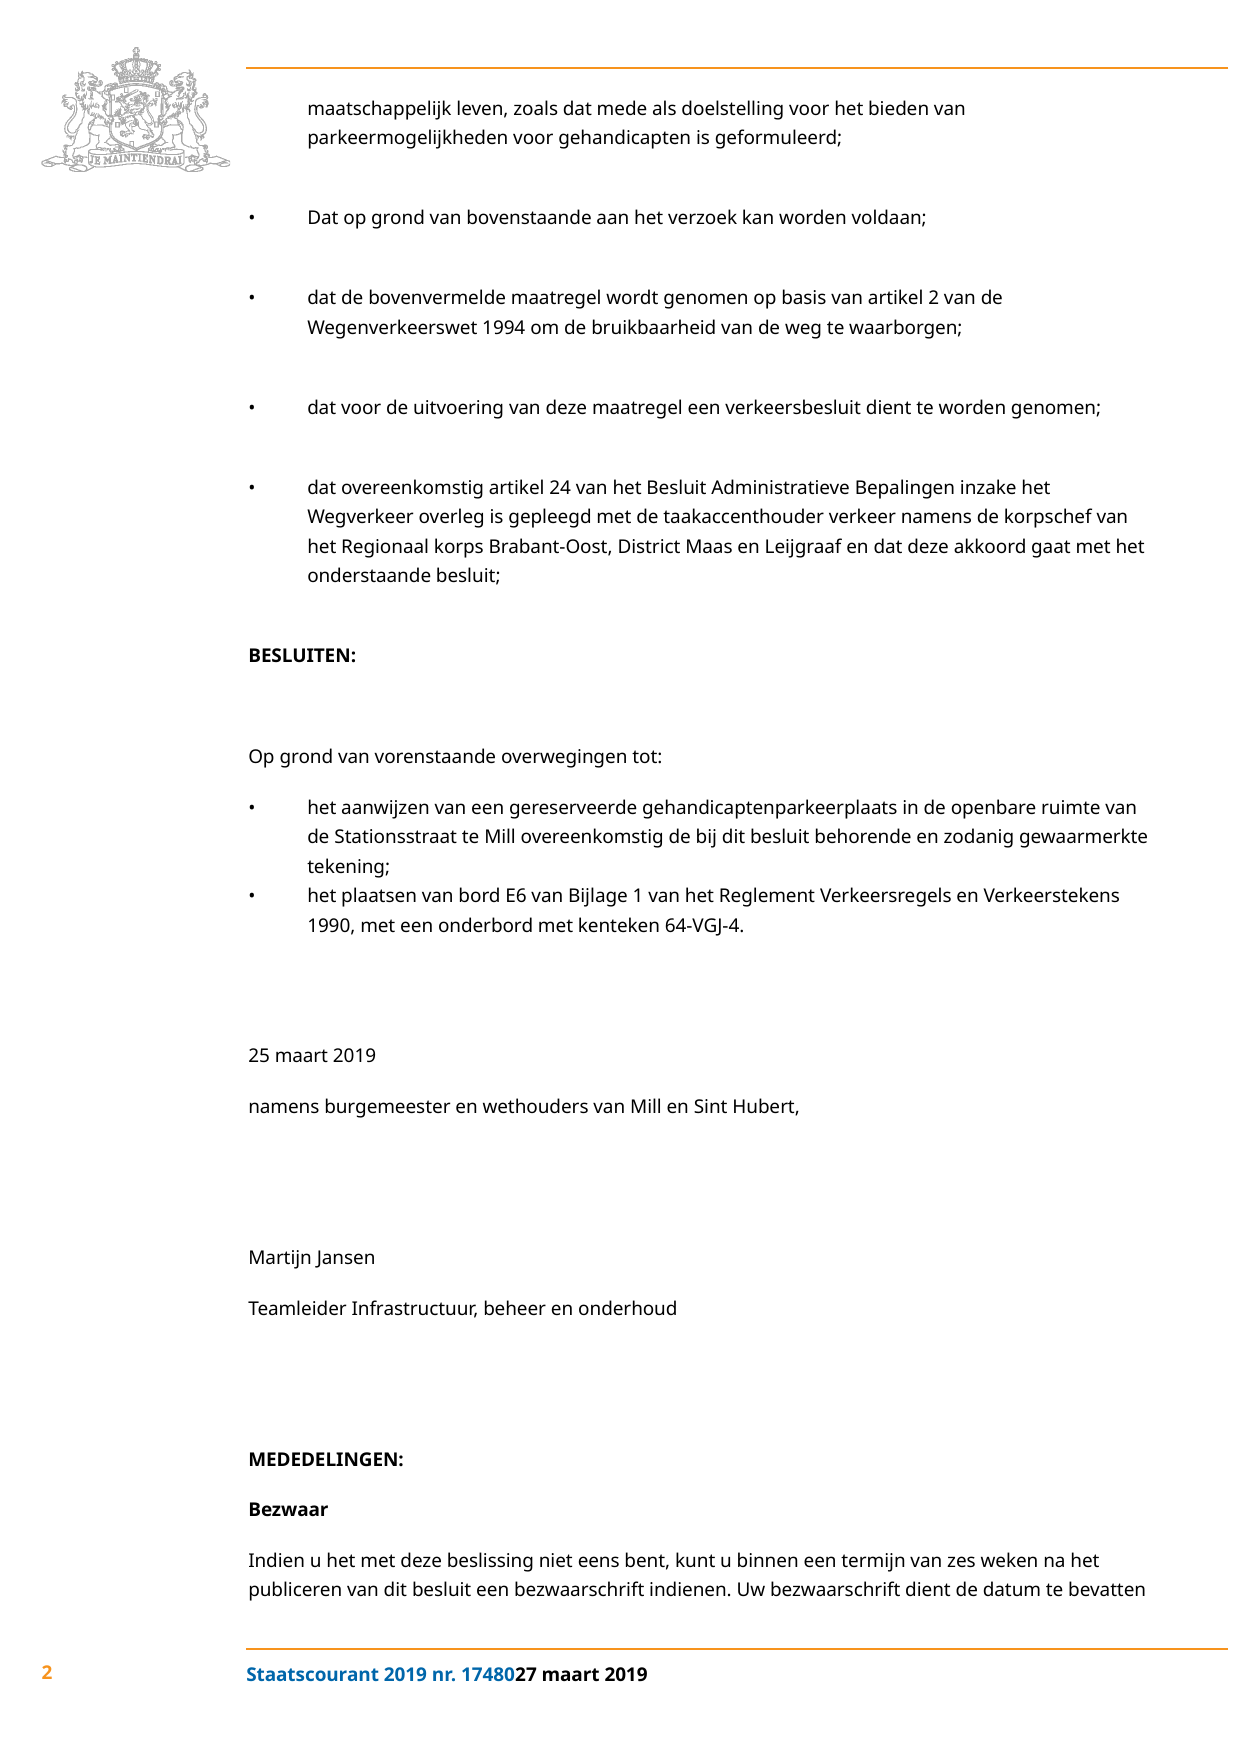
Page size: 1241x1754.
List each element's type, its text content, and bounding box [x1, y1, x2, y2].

list Dat op grond van bovenstaande aan het verzoek kan worden voldaan; [248, 204, 1152, 230]
list maatschappelijk leven, zoals dat mede als doelstelling voor het bieden van parkeermogelijkheden voor gehandicapten is geformuleerd; [248, 95, 1152, 150]
text 25 maart 2019 [248, 1043, 1152, 1068]
picture [41, 47, 231, 172]
text BESLUITEN: [248, 643, 1152, 668]
text Op grond van vorenstaande overwegingen tot: [248, 743, 1152, 769]
text Teamleider Infrastructuur, beheer en onderhoud [248, 1295, 1152, 1321]
text Indien u het met deze beslissing niet eens bent, kunt u binnen een termijn van zes weken na het publiceren van dit besluit een bezwaarschrift indienen. Uw bezwaarschrift dient de datum te bevatten [248, 1547, 1152, 1602]
text Martijn Jansen [248, 1244, 1152, 1270]
list dat voor de uitvoering van deze maatregel een verkeersbesluit dient te worden genomen; [248, 394, 1152, 420]
text Bezwaar [248, 1496, 1152, 1522]
list het plaatsen van bord E6 van Bijlage 1 van het Reglement Verkeersregels en Verkeerstekens 1990, met een onderbord met kenteken 64-VGJ-4. [248, 883, 1152, 938]
list het aanwijzen van een gereserveerde gehandicaptenparkeerplaats in de openbare ruimte van de Stationsstraat te Mill overeenkomstig de bij dit besluit behorende en zodanig gewaarmerkte tekening; [248, 794, 1152, 879]
list dat de bovenvermelde maatregel wordt genomen op basis van artikel 2 van de Wegenverkeerswet 1994 om de bruikbaarheid van de weg te waarborgen; [248, 284, 1152, 340]
list dat overeenkomstig artikel 24 van het Besluit Administratieve Bepalingen inzake het Wegverkeer overleg is gepleegd met de taakaccenthouder verkeer namens de korpschef van het Regionaal korps Brabant-Oost, District Maas en Leijgraaf en dat deze akkoord gaat met het onderstaande besluit; [248, 474, 1152, 588]
text MEDEDELINGEN: [248, 1446, 1152, 1472]
text namens burgemeester en wethouders van Mill en Sint Hubert, [248, 1093, 1152, 1119]
